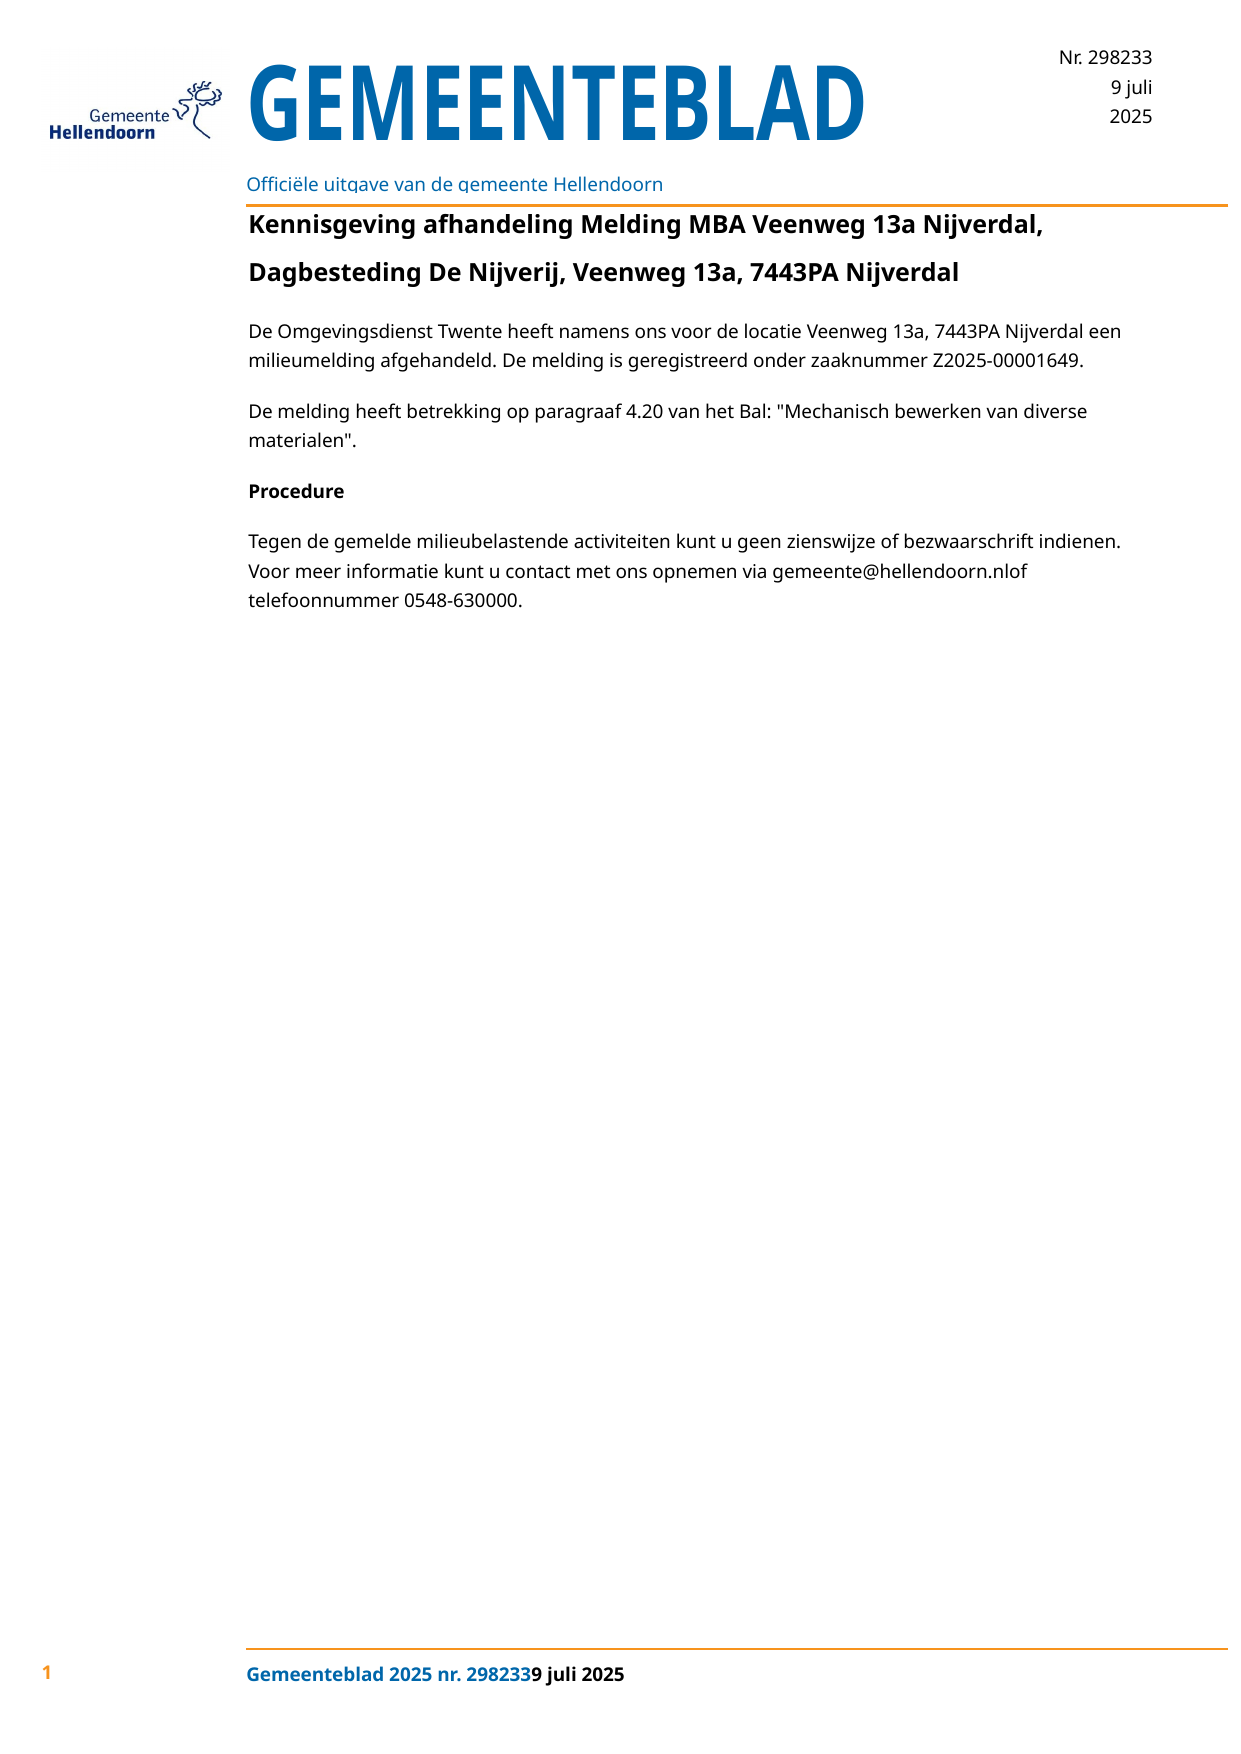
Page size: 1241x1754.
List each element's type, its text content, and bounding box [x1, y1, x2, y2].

picture [41, 47, 231, 172]
text Tegen de gemelde milieubelastende activiteiten kunt u geen zienswijze of bezwaarschrift indienen. Voor meer informatie kunt u contact met ons opnemen via gemeente@hellendoorn.nlof telefoonnummer 0548-630000. [248, 528, 1152, 613]
text Kennisgeving afhandeling Melding MBA Veenweg 13a Nijverdal, Dagbesteding De Nijverij, Veenweg 13a, 7443PA Nijverdal [248, 207, 1152, 288]
text De Omgevingsdienst Twente heeft namens ons voor de locatie Veenweg 13a, 7443PA Nijverdal een milieumelding afgehandeld. De melding is geregistreerd onder zaaknummer Z2025-00001649. [248, 318, 1152, 373]
text De melding heeft betrekking op paragraaf 4.20 van het Bal: "Mechanisch bewerken van diverse materialen". [248, 398, 1152, 453]
text Procedure [248, 478, 1152, 504]
